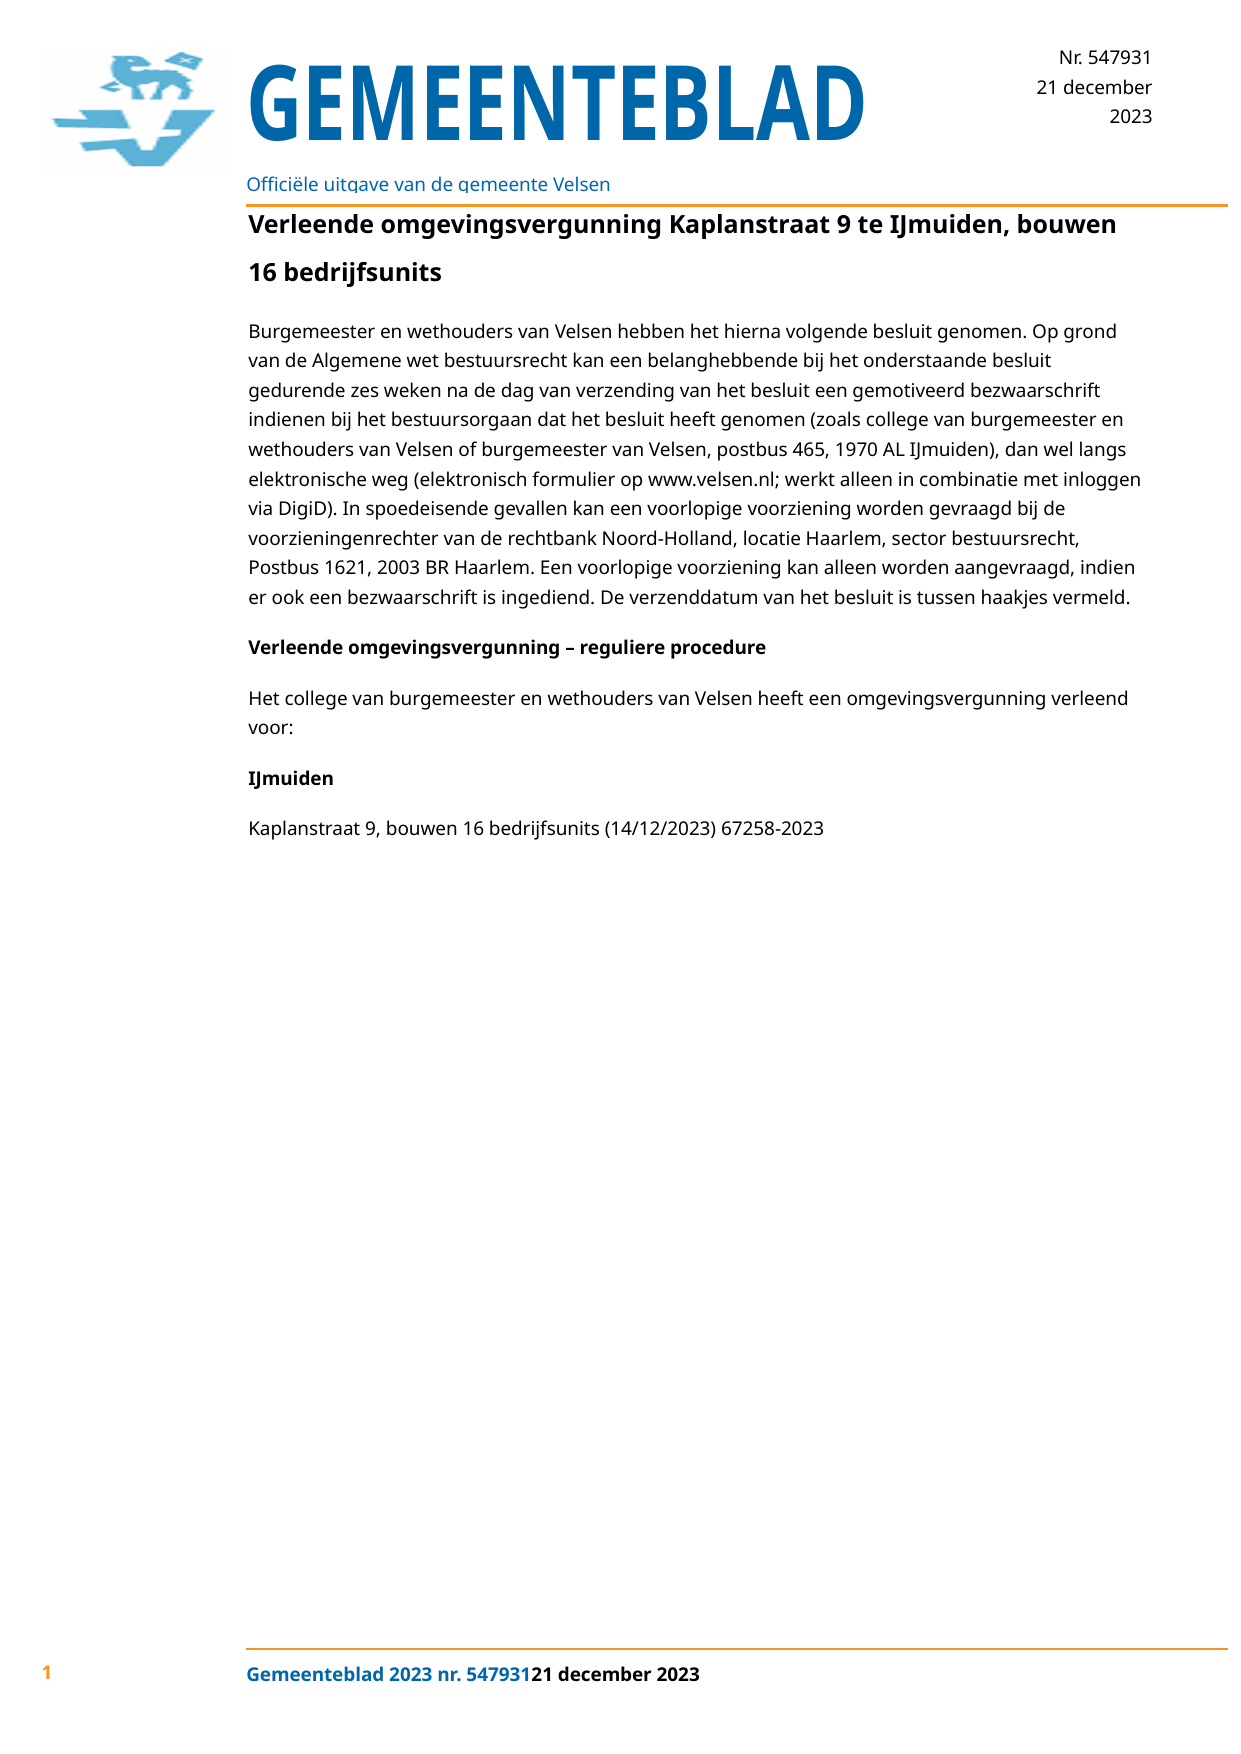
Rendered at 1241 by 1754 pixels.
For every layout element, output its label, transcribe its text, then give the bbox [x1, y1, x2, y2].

text Kaplanstraat 9, bouwen 16 bedrijfsunits (14/12/2023) 67258-2023 [248, 815, 1152, 841]
text Burgemeester en wethouders van Velsen hebben het hierna volgende besluit genomen. Op grond van de Algemene wet bestuursrecht kan een belanghebbende bij het onderstaande besluit gedurende zes weken na de dag van verzending van het besluit een gemotiveerd bezwaarschrift indienen bij het bestuursorgaan dat het besluit heeft genomen (zoals college van burgemeester en wethouders van Velsen of burgemeester van Velsen, postbus 465, 1970 AL IJmuiden), dan wel langs elektronische weg (elektronisch formulier op www.velsen.nl; werkt alleen in combinatie met inloggen via DigiD). In spoedeisende gevallen kan een voorlopige voorziening worden gevraagd bij de voorzieningenrechter van de rechtbank Noord-Holland, locatie Haarlem, sector bestuursrecht, Postbus 1621, 2003 BR Haarlem. Een voorlopige voorziening kan alleen worden aangevraagd, indien er ook een bezwaarschrift is ingediend. De verzenddatum van het besluit is tussen haakjes vermeld. [248, 318, 1152, 610]
text Verleende omgevingsvergunning – reguliere procedure [248, 634, 1152, 660]
text Het college van burgemeester en wethouders van Velsen heeft een omgevingsvergunning verleend voor: [248, 685, 1152, 740]
picture [41, 47, 231, 172]
text IJmuiden [248, 765, 1152, 791]
text Verleende omgevingsvergunning Kaplanstraat 9 te IJmuiden, bouwen 16 bedrijfsunits [248, 207, 1152, 288]
